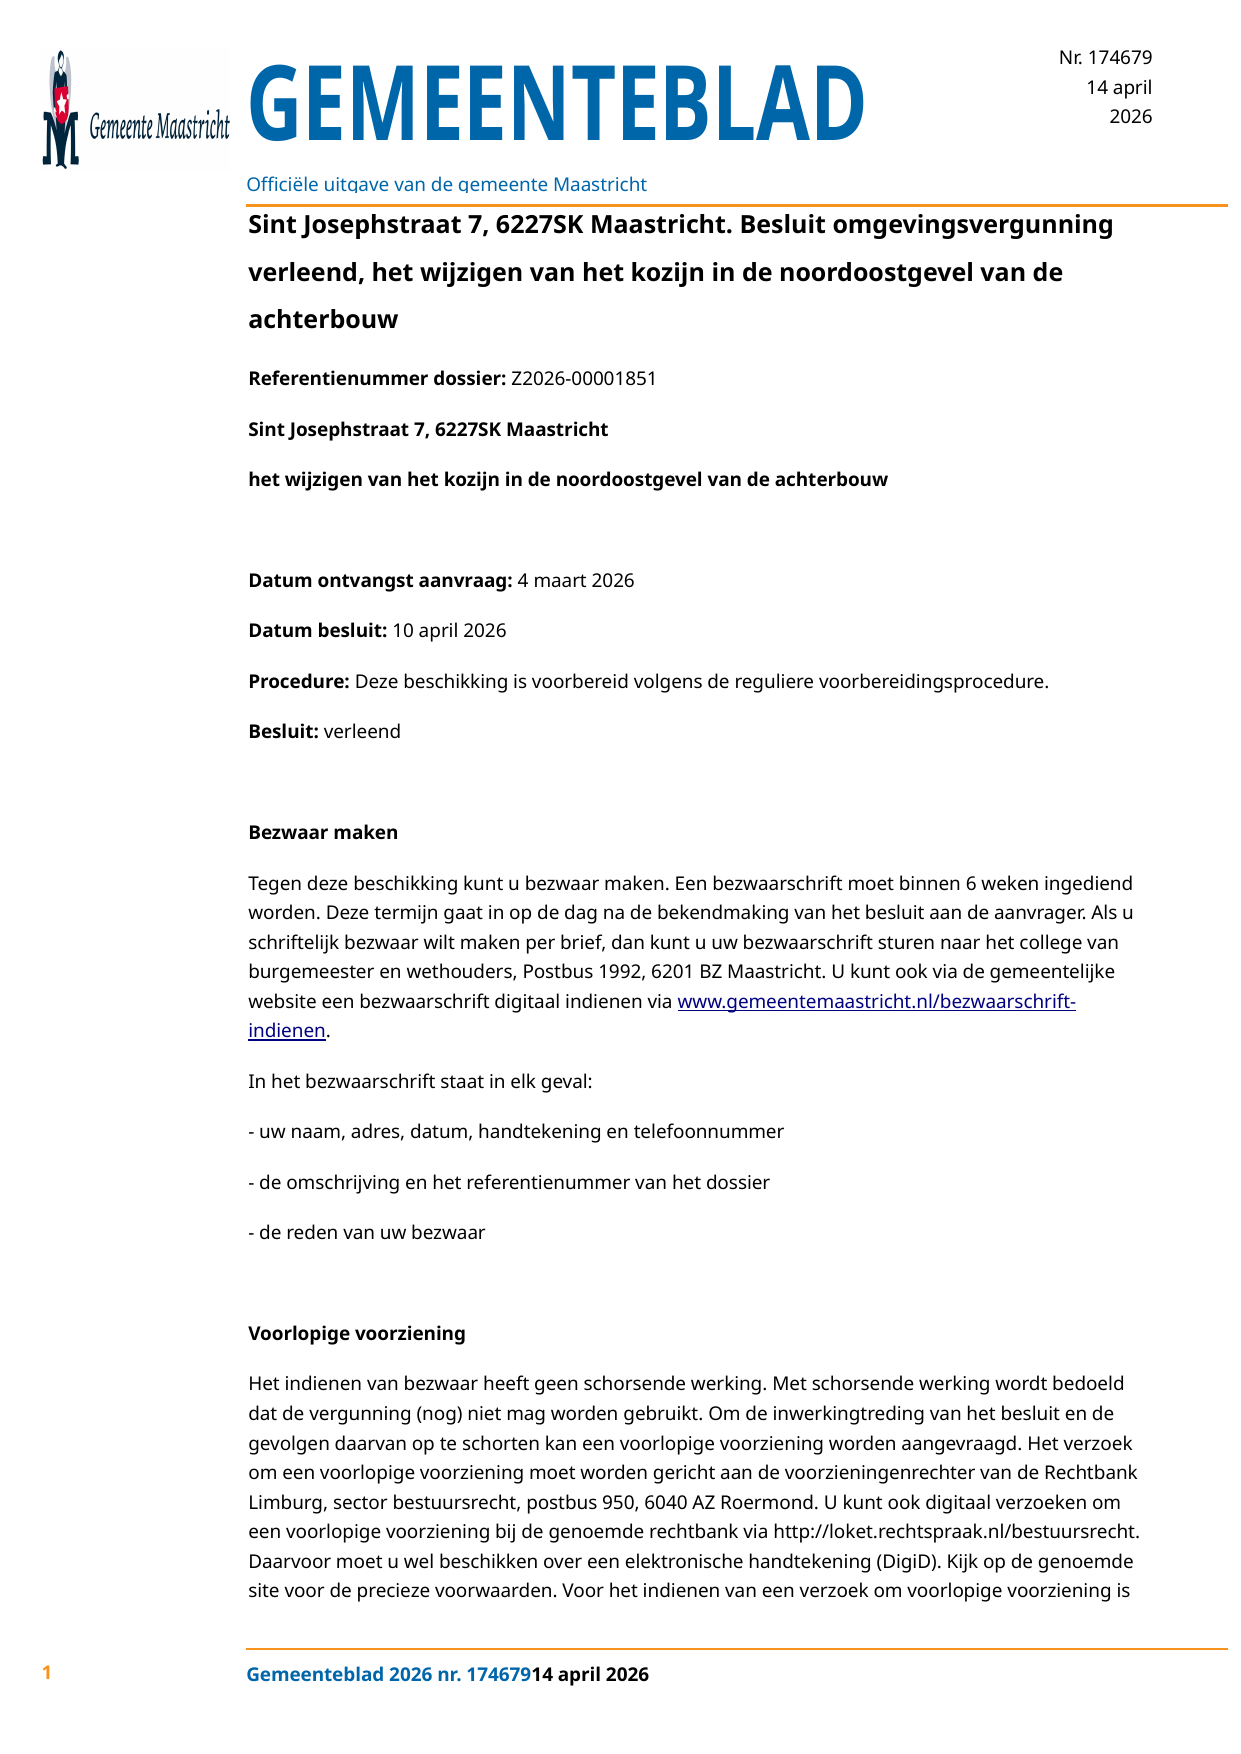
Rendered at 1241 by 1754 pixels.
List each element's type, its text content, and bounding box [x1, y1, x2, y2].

text - de omschrijving en het referentienummer van het dossier [248, 1169, 1152, 1194]
text - uw naam, adres, datum, handtekening en telefoonnummer [248, 1118, 1152, 1144]
text Referentienummer dossier: Z2026-00001851 [248, 366, 1152, 391]
text Sint Josephstraat 7, 6227SK Maastricht [248, 416, 1152, 442]
text In het bezwaarschrift staat in elk geval: [248, 1068, 1152, 1094]
text Datum besluit: 10 april 2026 [248, 618, 1152, 643]
text Tegen deze beschikking kunt u bezwaar maken. Een bezwaarschrift moet binnen 6 weken ingediend worden. Deze termijn gaat in op de dag na de bekendmaking van het besluit aan de aanvrager. Als u schriftelijk bezwaar wilt maken per brief, dan kunt u uw bezwaarschrift sturen naar het college van burgemeester en wethouders, Postbus 1992, 6201 BZ Maastricht. U kunt ook via de gemeentelijke website een bezwaarschrift digitaal indienen via www.gemeentemaastricht.nl/bezwaarschrift-indienen. [248, 870, 1152, 1043]
text Bezwaar maken [248, 819, 1152, 845]
text Voorlopige voorziening [248, 1320, 1152, 1346]
text - de reden van uw bezwaar [248, 1219, 1152, 1245]
text het wijzigen van het kozijn in de noordoostgevel van de achterbouw [248, 466, 1152, 492]
text Datum ontvangst aanvraag: 4 maart 2026 [248, 567, 1152, 593]
text Het indienen van bezwaar heeft geen schorsende werking. Met schorsende werking wordt bedoeld dat de vergunning (nog) niet mag worden gebruikt. Om de inwerkingtreding van het besluit en de gevolgen daarvan op te schorten kan een voorlopige voorziening worden aangevraagd. Het verzoek om een voorlopige voorziening moet worden gericht aan de voorzieningenrechter van de Rechtbank Limburg, sector bestuursrecht, postbus 950, 6040 AZ Roermond. U kunt ook digitaal verzoeken om een voorlopige voorziening bij de genoemde rechtbank via http://loket.rechtspraak.nl/bestuursrecht. Daarvoor moet u wel beschikken over een elektronische handtekening (DigiD). Kijk op de genoemde site voor de precieze voorwaarden. Voor het indienen van een verzoek om voorlopige voorziening is [248, 1371, 1152, 1603]
text Sint Josephstraat 7, 6227SK Maastricht. Besluit omgevingsvergunning verleend, het wijzigen van het kozijn in de noordoostgevel van de achterbouw [248, 207, 1152, 336]
text Procedure: Deze beschikking is voorbereid volgens de reguliere voorbereidingsprocedure. [248, 668, 1152, 694]
picture [41, 47, 231, 172]
text Besluit: verleend [248, 718, 1152, 744]
